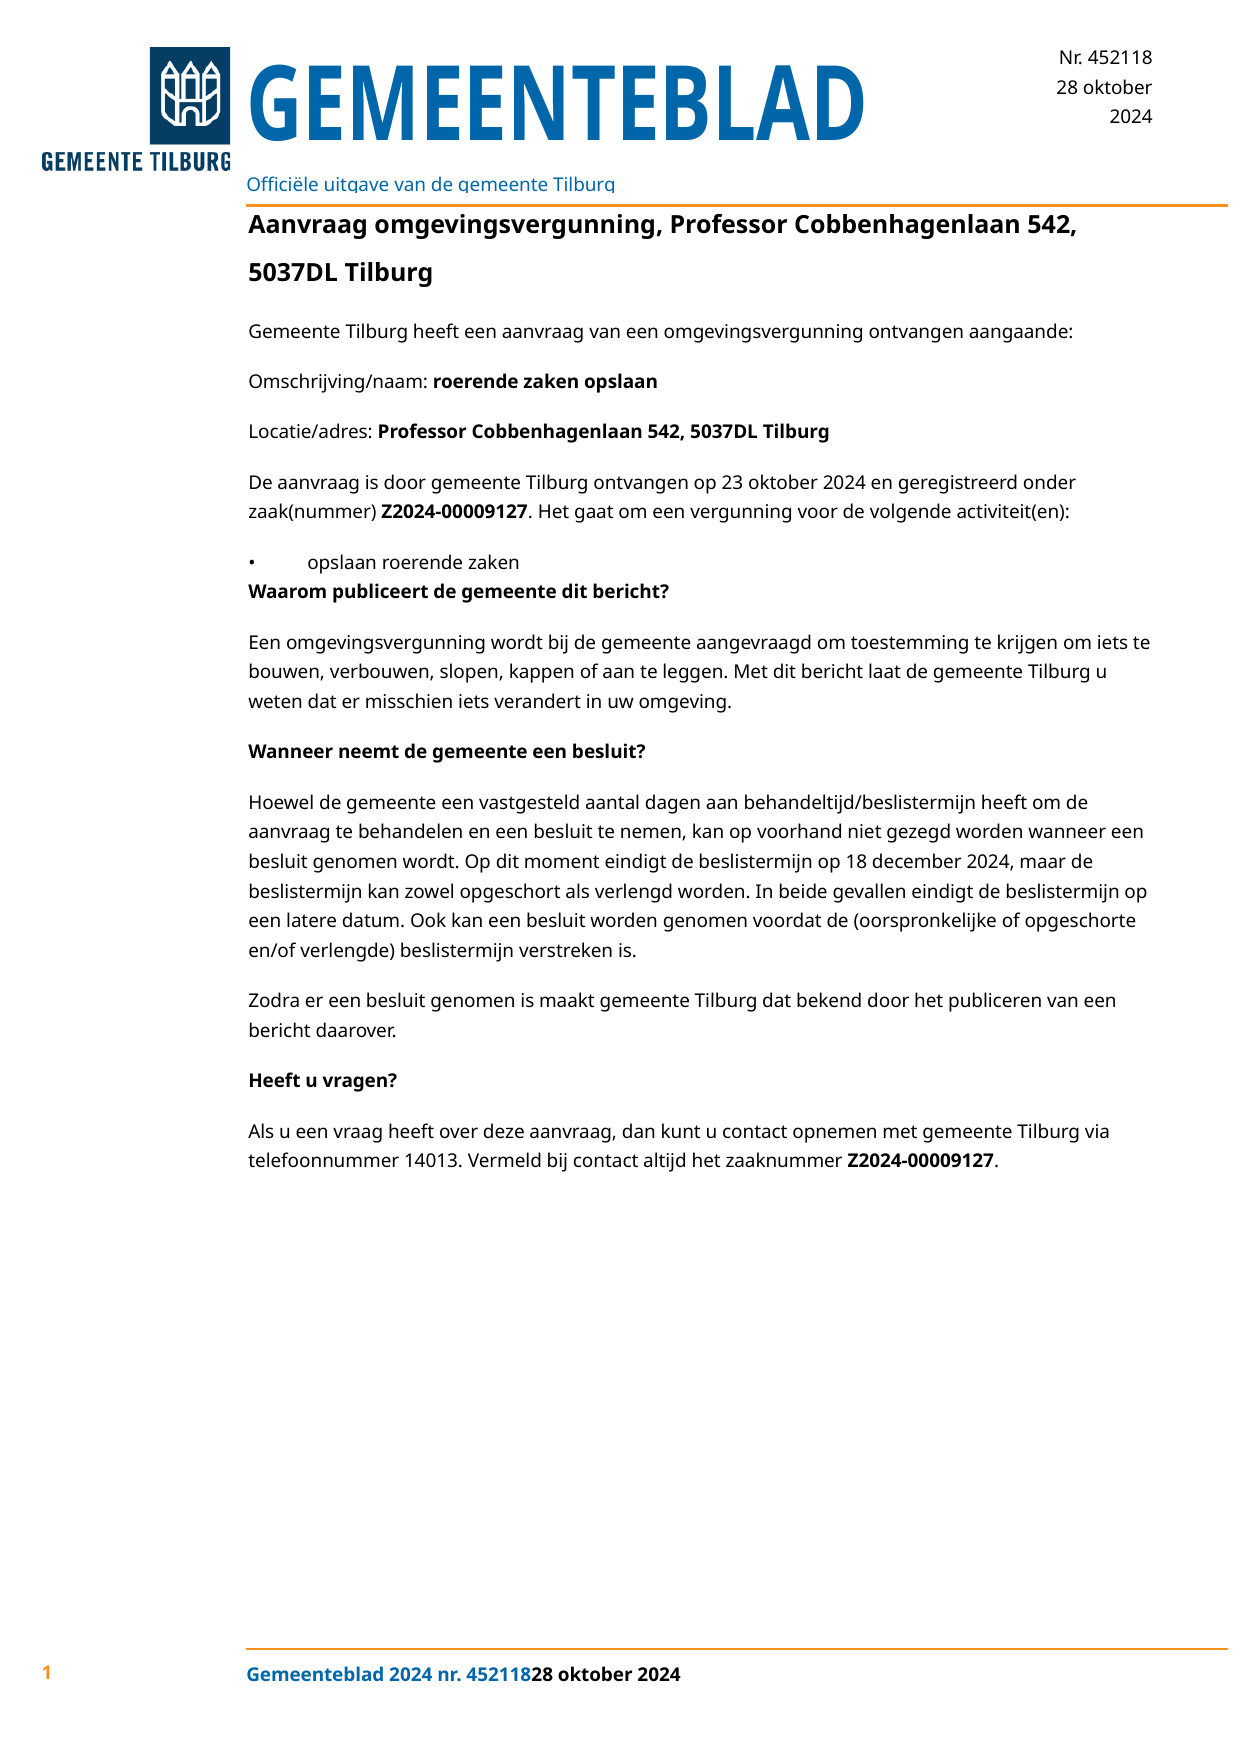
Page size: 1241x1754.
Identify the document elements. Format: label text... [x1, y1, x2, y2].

text Wanneer neemt de gemeente een besluit? [248, 739, 1152, 764]
list opslaan roerende zaken [248, 549, 1152, 575]
text Gemeente Tilburg heeft een aanvraag van een omgevingsvergunning ontvangen aangaande: [248, 318, 1152, 344]
text Heeft u vragen? [248, 1067, 1152, 1093]
picture [41, 47, 231, 172]
text Aanvraag omgevingsvergunning, Professor Cobbenhagenlaan 542, 5037DL Tilburg [248, 207, 1152, 288]
text Hoewel de gemeente een vastgesteld aantal dagen aan behandeltijd/beslistermijn heeft om de aanvraag te behandelen en een besluit te nemen, kan op voorhand niet gezegd worden wanneer een besluit genomen wordt. Op dit moment eindigt de beslistermijn op 18 december 2024, maar de beslistermijn kan zowel opgeschort als verlengd worden. In beide gevallen eindigt de beslistermijn op een latere datum. Ook kan een besluit worden genomen voordat de (oorspronkelijke of opgeschorte en/of verlengde) beslistermijn verstreken is. [248, 789, 1152, 963]
text Waarom publiceert de gemeente dit bericht? [248, 579, 1152, 604]
text Omschrijving/naam: roerende zaken opslaan [248, 368, 1152, 394]
text Een omgevingsvergunning wordt bij de gemeente aangevraagd om toestemming te krijgen om iets te bouwen, verbouwen, slopen, kappen of aan te leggen. Met dit bericht laat de gemeente Tilburg u weten dat er misschien iets verandert in uw omgeving. [248, 629, 1152, 714]
text Locatie/adres: Professor Cobbenhagenlaan 542, 5037DL Tilburg [248, 419, 1152, 444]
text Zodra er een besluit genomen is maakt gemeente Tilburg dat bekend door het publiceren van een bericht daarover. [248, 987, 1152, 1043]
text De aanvraag is door gemeente Tilburg ontvangen op 23 oktober 2024 en geregistreerd onder zaak(nummer) Z2024-00009127. Het gaat om een vergunning voor de volgende activiteit(en): [248, 469, 1152, 524]
text Als u een vraag heeft over deze aanvraag, dan kunt u contact opnemen met gemeente Tilburg via telefoonnummer 14013. Vermeld bij contact altijd het zaaknummer Z2024-00009127. [248, 1118, 1152, 1173]
